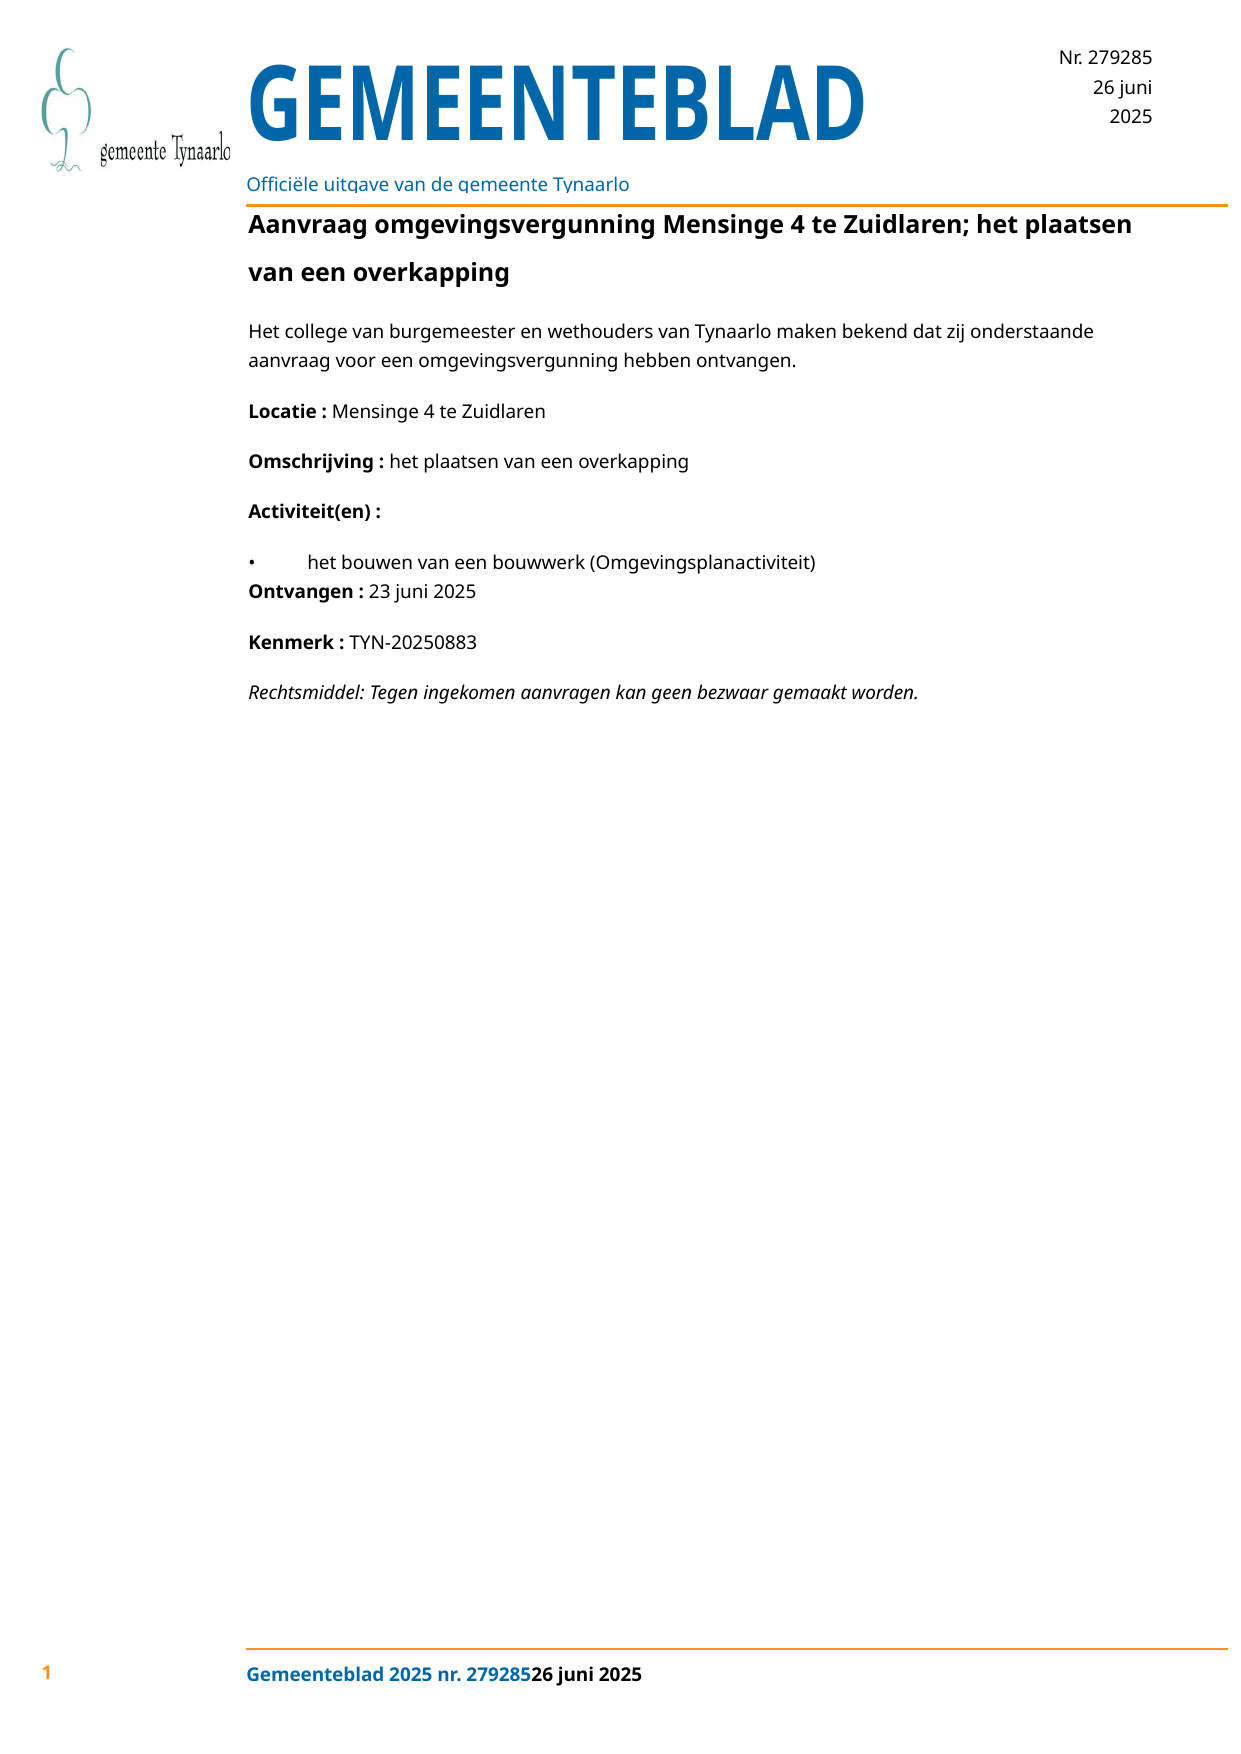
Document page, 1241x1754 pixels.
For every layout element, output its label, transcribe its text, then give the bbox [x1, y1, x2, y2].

text Het college van burgemeester en wethouders van Tynaarlo maken bekend dat zij onderstaande aanvraag voor een omgevingsvergunning hebben ontvangen. [248, 318, 1152, 373]
text Omschrijving : het plaatsen van een overkapping [248, 448, 1152, 474]
text Activiteit(en) : [248, 499, 1152, 524]
text Locatie : Mensinge 4 te Zuidlaren [248, 398, 1152, 424]
list het bouwen van een bouwwerk (Omgevingsplanactiviteit) [248, 549, 1152, 575]
text Kenmerk : TYN-20250883 [248, 629, 1152, 655]
picture [41, 47, 231, 172]
text Ontvangen : 23 juni 2025 [248, 579, 1152, 604]
text Aanvraag omgevingsvergunning Mensinge 4 te Zuidlaren; het plaatsen van een overkapping [248, 207, 1152, 288]
text Rechtsmiddel: Tegen ingekomen aanvragen kan geen bezwaar gemaakt worden. [248, 679, 1152, 705]
